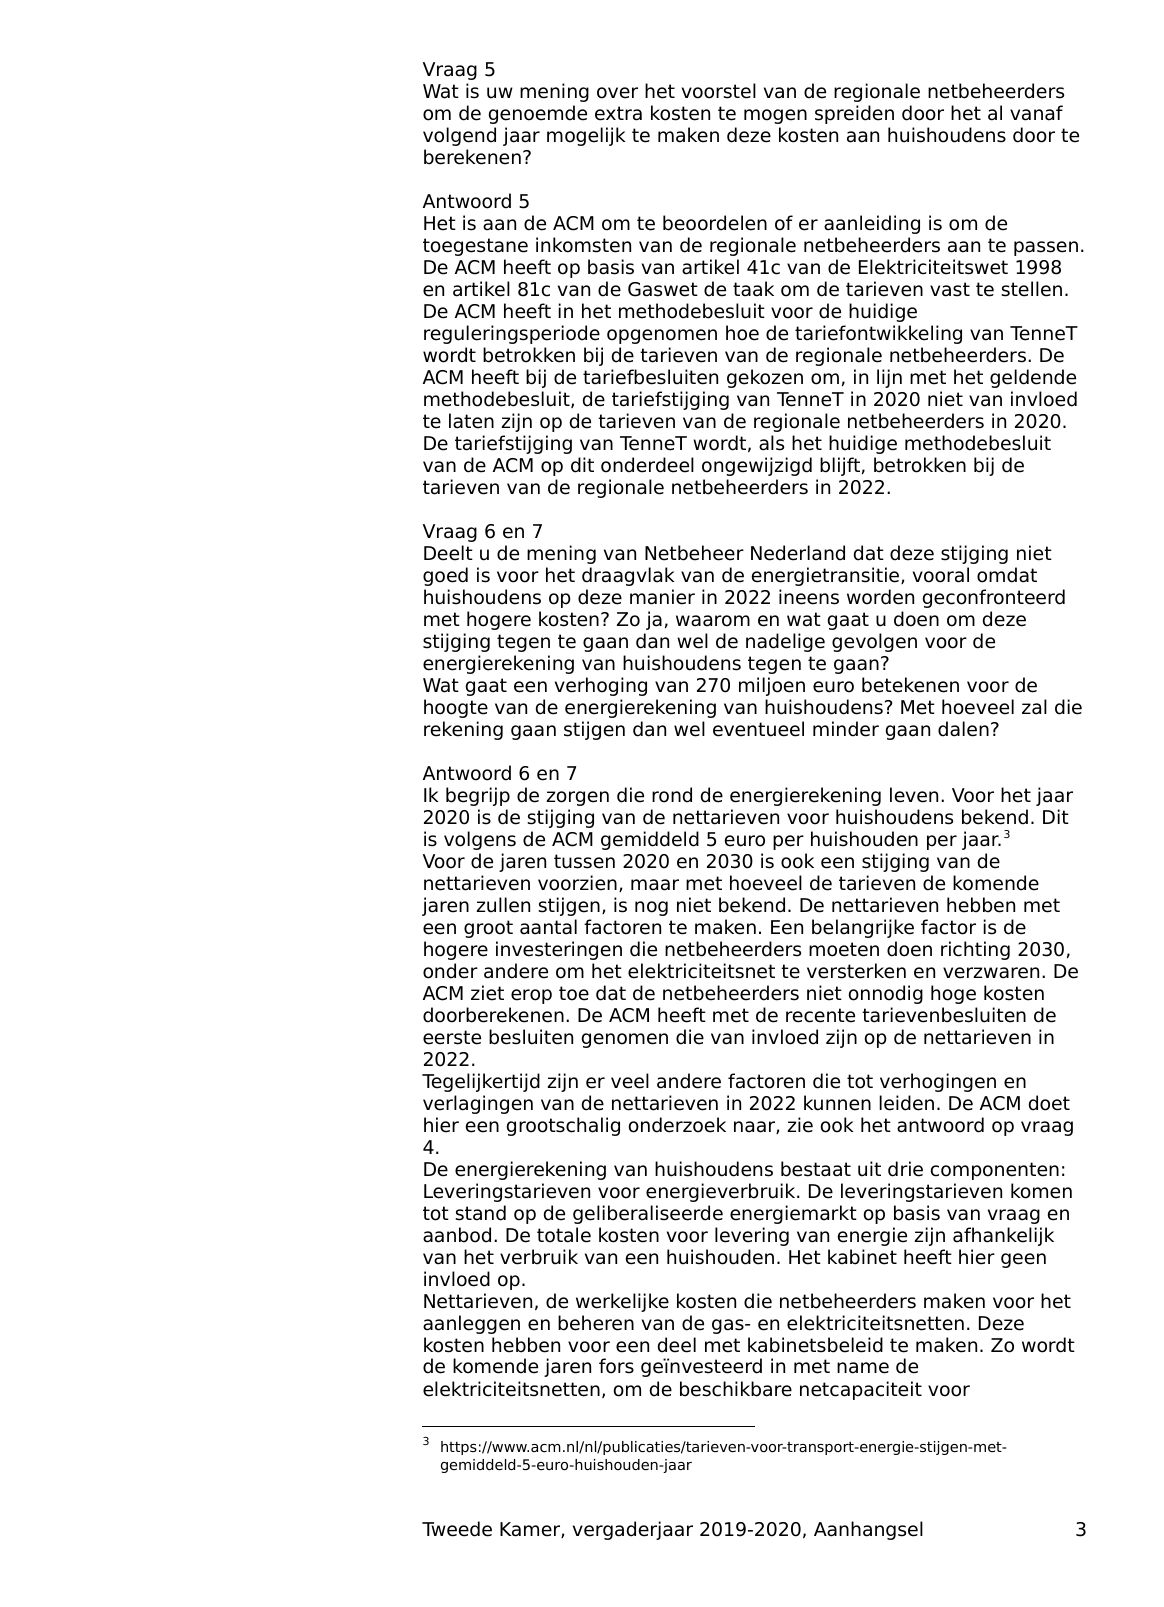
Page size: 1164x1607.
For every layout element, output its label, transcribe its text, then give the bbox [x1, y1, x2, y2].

text De energierekening van huishoudens bestaat uit drie componenten: [422, 1159, 1087, 1181]
text Leveringstarieven voor energieverbruik. De leveringstarieven komen tot stand op de geliberaliseerde energiemarkt op basis van vraag en aanbod. De totale kosten voor levering van energie zijn afhankelijk van het verbruik van een huishouden. Het kabinet heeft hier geen invloed op. [422, 1181, 1087, 1291]
text Vraag 5 [422, 59, 1087, 81]
text Het is aan de ACM om te beoordelen of er aanleiding is om de toegestane inkomsten van de regionale netbeheerders aan te passen. De ACM heeft op basis van artikel 41c van de Elektriciteitswet 1998 en artikel 81c van de Gaswet de taak om de tarieven vast te stellen. [422, 213, 1087, 301]
text Wat is uw mening over het voorstel van de regionale netbeheerders om de genoemde extra kosten te mogen spreiden door het al vanaf volgend jaar mogelijk te maken deze kosten aan huishoudens door te berekenen? [422, 81, 1087, 169]
text Deelt u de mening van Netbeheer Nederland dat deze stijging niet goed is voor het draagvlak van de energietransitie, vooral omdat huishoudens op deze manier in 2022 ineens worden geconfronteerd met hogere kosten? Zo ja, waarom en wat gaat u doen om deze stijging tegen te gaan dan wel de nadelige gevolgen voor de energierekening van huishoudens tegen te gaan? [422, 543, 1087, 675]
text https://www.acm.nl/nl/publicaties/tarieven-voor-transport-energie-stijgen-met-gemiddeld-5-euro-huishouden-jaar [422, 1435, 1087, 1474]
text Antwoord 5 [422, 191, 1087, 213]
text Nettarieven, de werkelijke kosten die netbeheerders maken voor het aanleggen en beheren van de gas- en elektriciteitsnetten. Deze kosten hebben voor een deel met kabinetsbeleid te maken. Zo wordt de komende jaren fors geïnvesteerd in met name de elektriciteitsnetten, om de beschikbare netcapaciteit voor [422, 1291, 1087, 1400]
text Wat gaat een verhoging van 270 miljoen euro betekenen voor de hoogte van de energierekening van huishoudens? Met hoeveel zal die rekening gaan stijgen dan wel eventueel minder gaan dalen? [422, 675, 1087, 741]
text Vraag 6 en 7 [422, 521, 1087, 543]
text Voor de jaren tussen 2020 en 2030 is ook een stijging van de nettarieven voorzien, maar met hoeveel de tarieven de komende jaren zullen stijgen, is nog niet bekend. De nettarieven hebben met een groot aantal factoren te maken. Een belangrijke factor is de hogere investeringen die netbeheerders moeten doen richting 2030, onder andere om het elektriciteitsnet te versterken en verzwaren. De ACM ziet erop toe dat de netbeheerders niet onnodig hoge kosten doorberekenen. De ACM heeft met de recente tarievenbesluiten de eerste besluiten genomen die van invloed zijn op de nettarieven in 2022. [422, 851, 1087, 1071]
text Tegelijkertijd zijn er veel andere factoren die tot verhogingen en verlagingen van de nettarieven in 2022 kunnen leiden. De ACM doet hier een grootschalig onderzoek naar, zie ook het antwoord op vraag 4. [422, 1071, 1087, 1159]
text Antwoord 6 en 7 [422, 763, 1087, 785]
text De ACM heeft in het methodebesluit voor de huidige reguleringsperiode opgenomen hoe de tariefontwikkeling van TenneT wordt betrokken bij de tarieven van de regionale netbeheerders. De ACM heeft bij de tariefbesluiten gekozen om, in lijn met het geldende methodebesluit, de tariefstijging van TenneT in 2020 niet van invloed te laten zijn op de tarieven van de regionale netbeheerders in 2020. De tariefstijging van TenneT wordt, als het huidige methodebesluit van de ACM op dit onderdeel ongewijzigd blijft, betrokken bij de tarieven van de regionale netbeheerders in 2022. [422, 301, 1087, 499]
text Ik begrijp de zorgen die rond de energierekening leven. Voor het jaar 2020 is de stijging van de nettarieven voor huishoudens bekend. Dit is volgens de ACM gemiddeld 5 euro per huishouden per jaar. [422, 785, 1087, 851]
